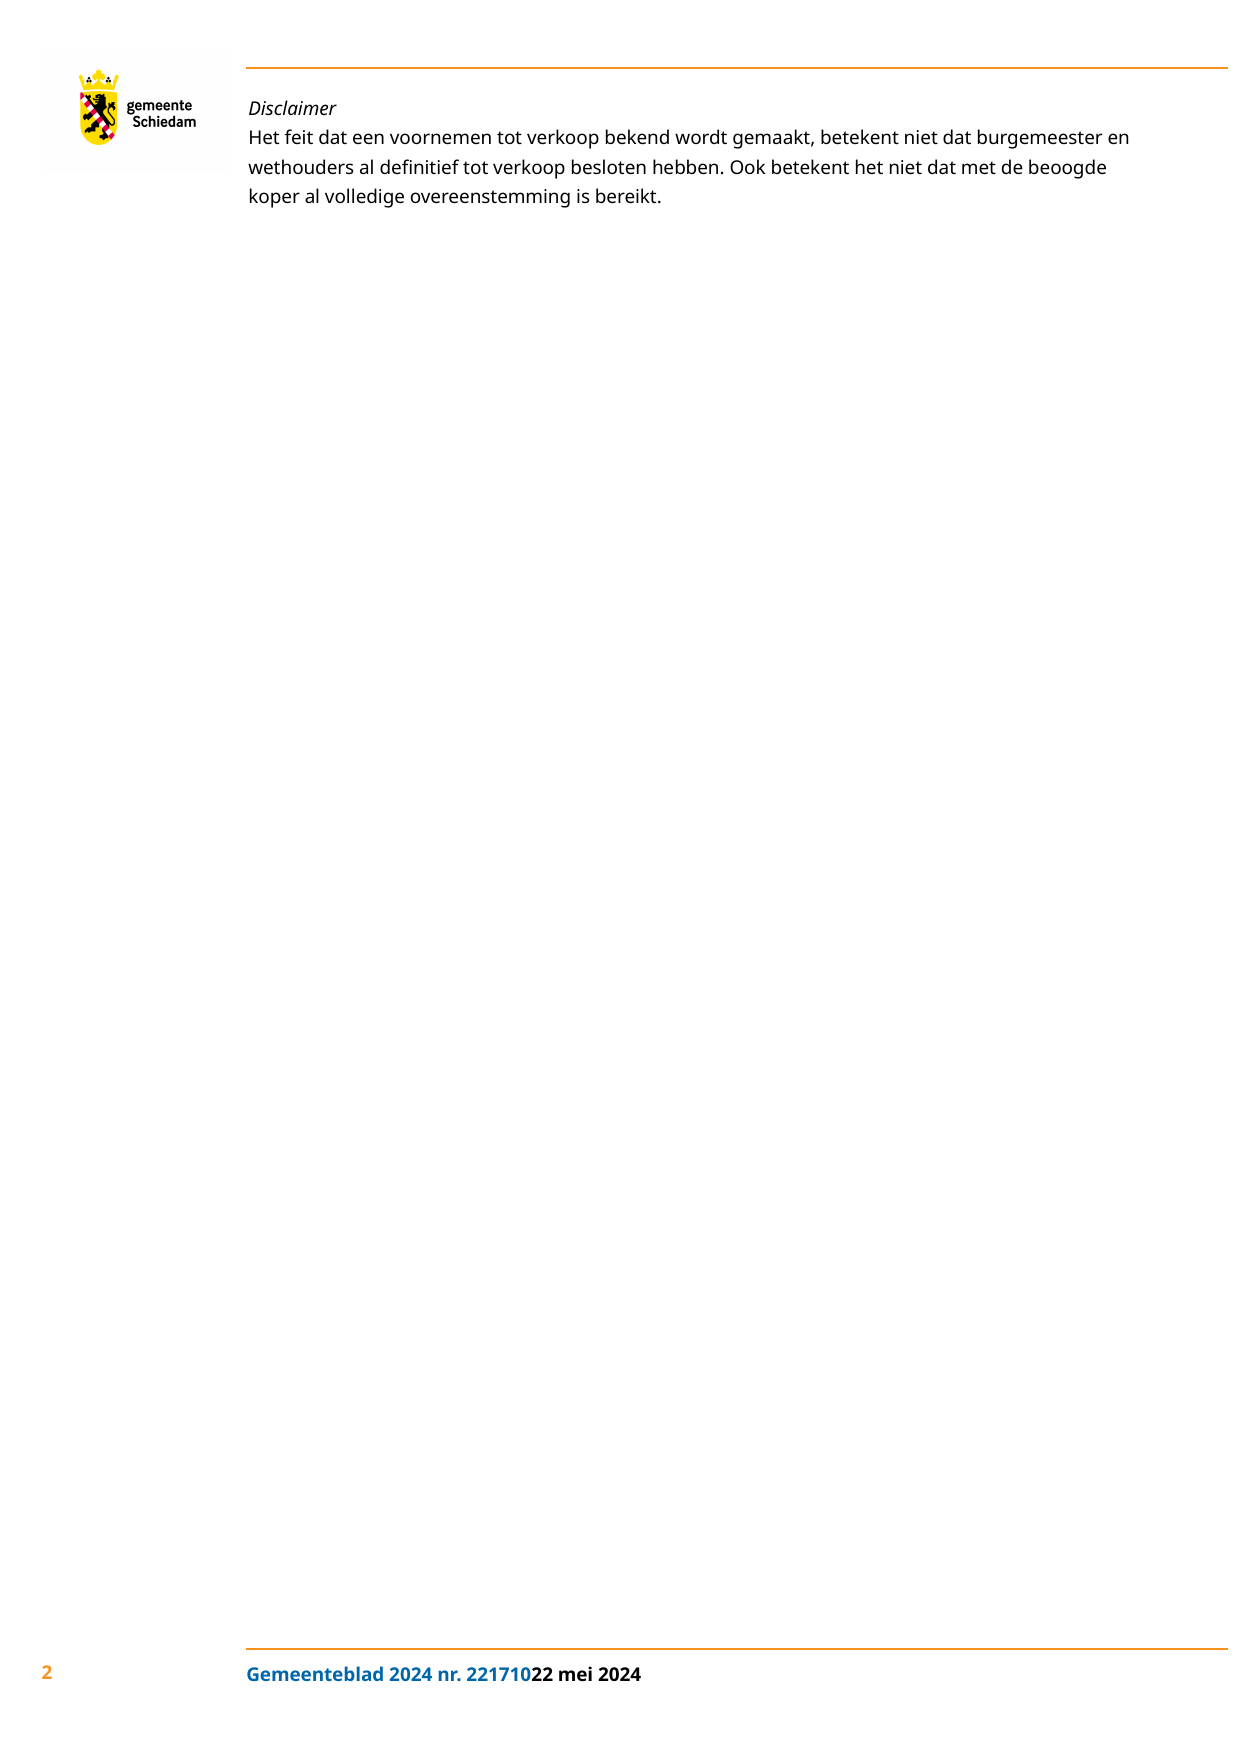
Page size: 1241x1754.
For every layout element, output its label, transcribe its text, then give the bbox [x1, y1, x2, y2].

picture [41, 47, 231, 172]
text Het feit dat een voornemen tot verkoop bekend wordt gemaakt, betekent niet dat burgemeester en wethouders al definitief tot verkoop besloten hebben. Ook betekent het niet dat met de beoogde koper al volledige overeenstemming is bereikt. [248, 124, 1152, 209]
text Disclaimer [248, 95, 1152, 121]
